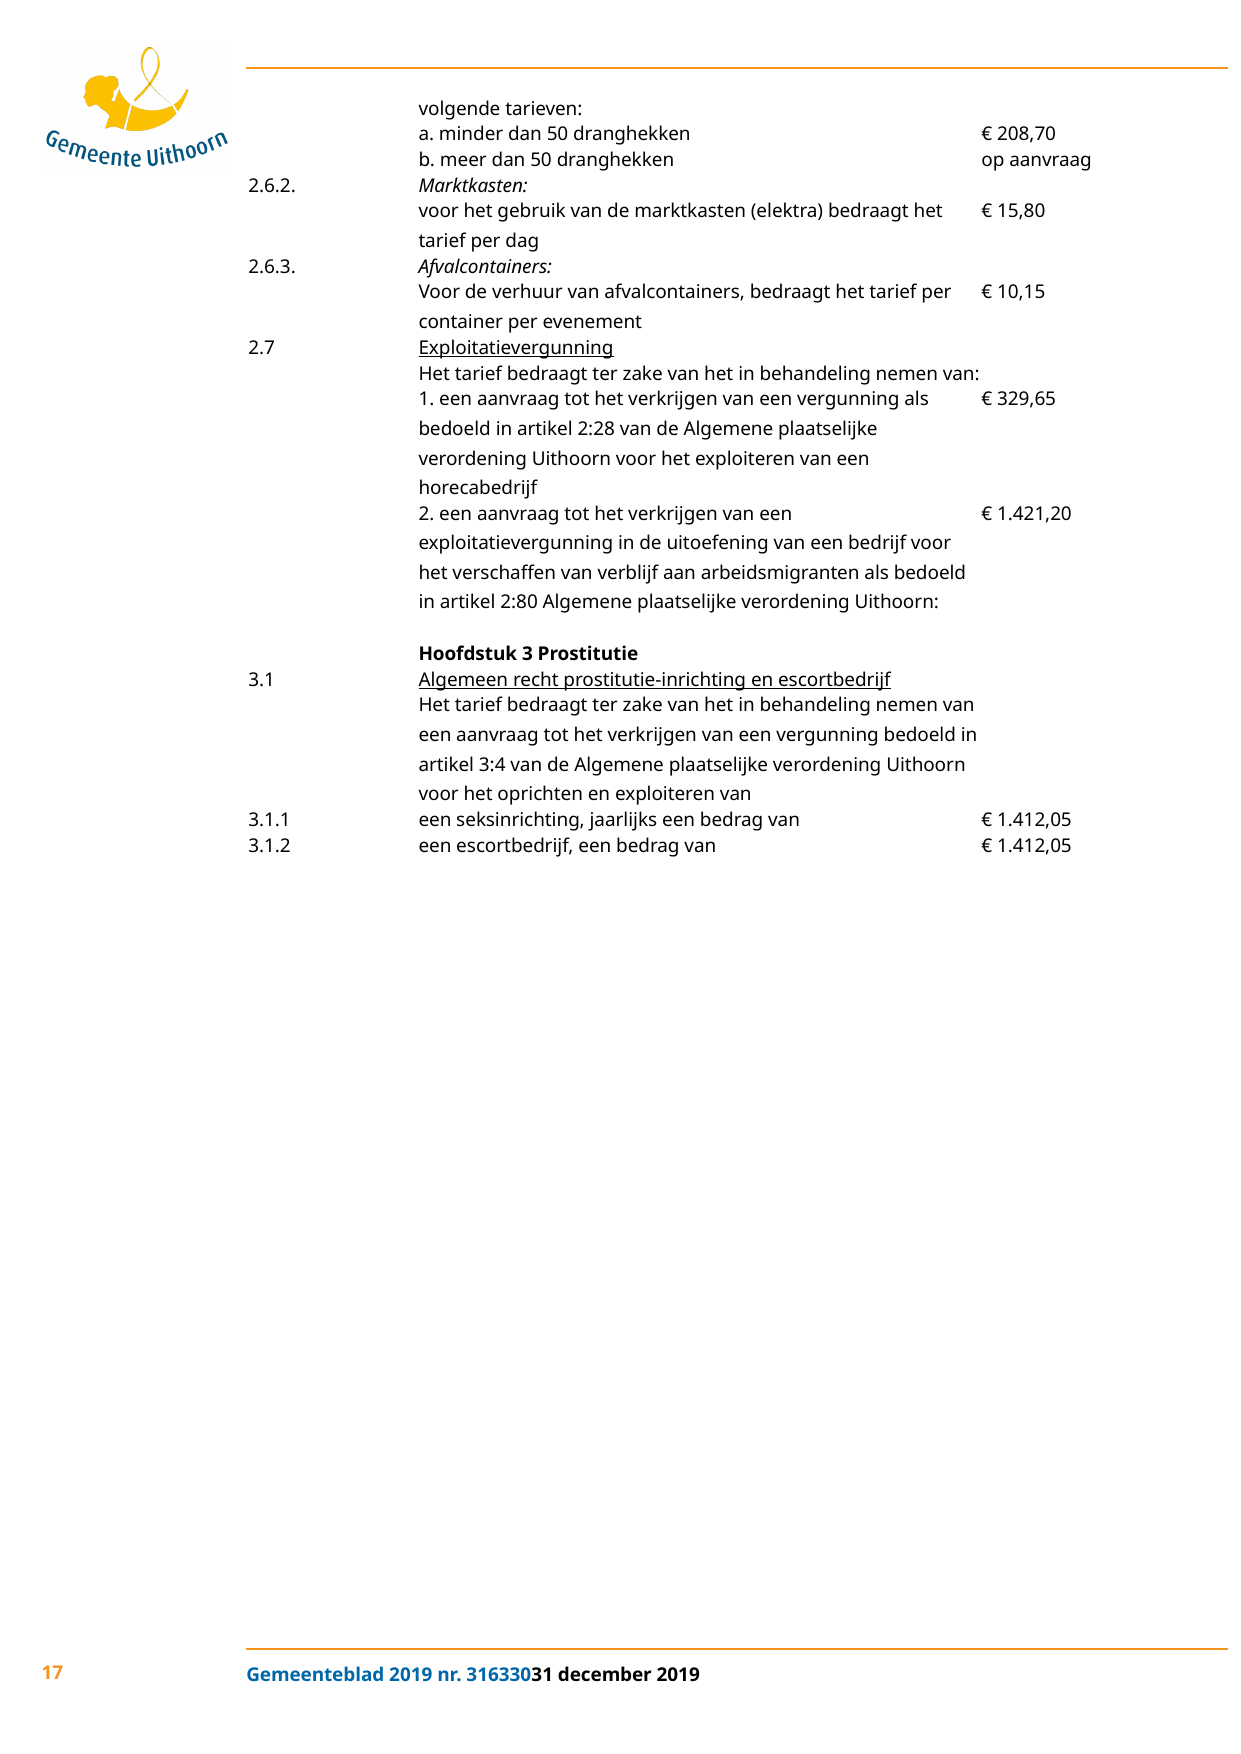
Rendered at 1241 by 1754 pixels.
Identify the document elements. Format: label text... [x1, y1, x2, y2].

table_cell € 1.412,05 [981, 806, 1152, 832]
table_cell Voor de verhuur van afvalcontainers, bedraagt het tarief per container per evenement [418, 279, 981, 334]
table_cell 2.6.2. [248, 172, 418, 198]
table_cell [248, 500, 418, 614]
table_cell [248, 692, 418, 806]
table_cell Exploitatievergunning [418, 334, 981, 360]
table_cell [981, 640, 1152, 666]
table_cell [248, 615, 418, 640]
table_cell [248, 95, 418, 121]
table_cell [981, 692, 1152, 806]
table_cell € 208,70 [981, 121, 1152, 146]
table_cell [248, 198, 418, 253]
table_cell € 329,65 [981, 386, 1152, 500]
table_cell [981, 360, 1152, 386]
table_cell 2.6.3. [248, 253, 418, 279]
table_cell [248, 386, 418, 500]
table_cell Marktkasten: [418, 172, 981, 198]
table_cell a. minder dan 50 dranghekken [418, 121, 981, 146]
table_cell Het tarief bedraagt ter zake van het in behandeling nemen van een aanvraag tot het verkrijgen van een vergunning bedoeld in artikel 3:4 van de Algemene plaatselijke verordening Uithoorn voor het oprichten en exploiteren van [418, 692, 981, 806]
table_cell [981, 172, 1152, 198]
table_cell een seksinrichting, jaarlijks een bedrag van [418, 806, 981, 832]
table_cell Afvalcontainers: [418, 253, 981, 279]
table_cell 1. een aanvraag tot het verkrijgen van een vergunning als bedoeld in artikel 2:28 van de Algemene plaatselijke verordening Uithoorn voor het exploiteren van een horecabedrijf [418, 386, 981, 500]
table_cell [418, 615, 981, 640]
table_cell voor het gebruik van de marktkasten (elektra) bedraagt het tarief per dag [418, 198, 981, 253]
table_cell [981, 615, 1152, 640]
table_cell [248, 360, 418, 386]
table_cell Hoofdstuk 3 Prostitutie [418, 640, 981, 666]
table_cell b. meer dan 50 dranghekken [418, 146, 981, 172]
table_cell [248, 640, 418, 666]
table_cell 3.1.2 [248, 832, 418, 858]
table_cell 2. een aanvraag tot het verkrijgen van een exploitatievergunning in de uitoefening van een bedrijf voor het verschaffen van verblijf aan arbeidsmigranten als bedoeld in artikel 2:80 Algemene plaatselijke verordening Uithoorn: [418, 500, 981, 614]
table_cell Het tarief bedraagt ter zake van het in behandeling nemen van: [418, 360, 981, 386]
picture [41, 47, 231, 172]
table_cell € 10,15 [981, 279, 1152, 334]
table_cell een escortbedrijf, een bedrag van [418, 832, 981, 858]
table_cell € 1.421,20 [981, 500, 1152, 614]
table_cell [981, 666, 1152, 692]
table_cell 3.1 [248, 666, 418, 692]
table_cell Algemeen recht prostitutie-inrichting en escortbedrijf [418, 666, 981, 692]
table_cell [981, 253, 1152, 279]
table_cell € 15,80 [981, 198, 1152, 253]
table_cell 2.7 [248, 334, 418, 360]
table_cell € 1.412,05 [981, 832, 1152, 858]
table_cell [981, 95, 1152, 121]
table_cell volgende tarieven: [418, 95, 981, 121]
table_cell [981, 334, 1152, 360]
table_cell [248, 279, 418, 334]
table_cell [248, 121, 418, 146]
table_cell op aanvraag [981, 146, 1152, 172]
table_cell 3.1.1 [248, 806, 418, 832]
table_cell [248, 146, 418, 172]
